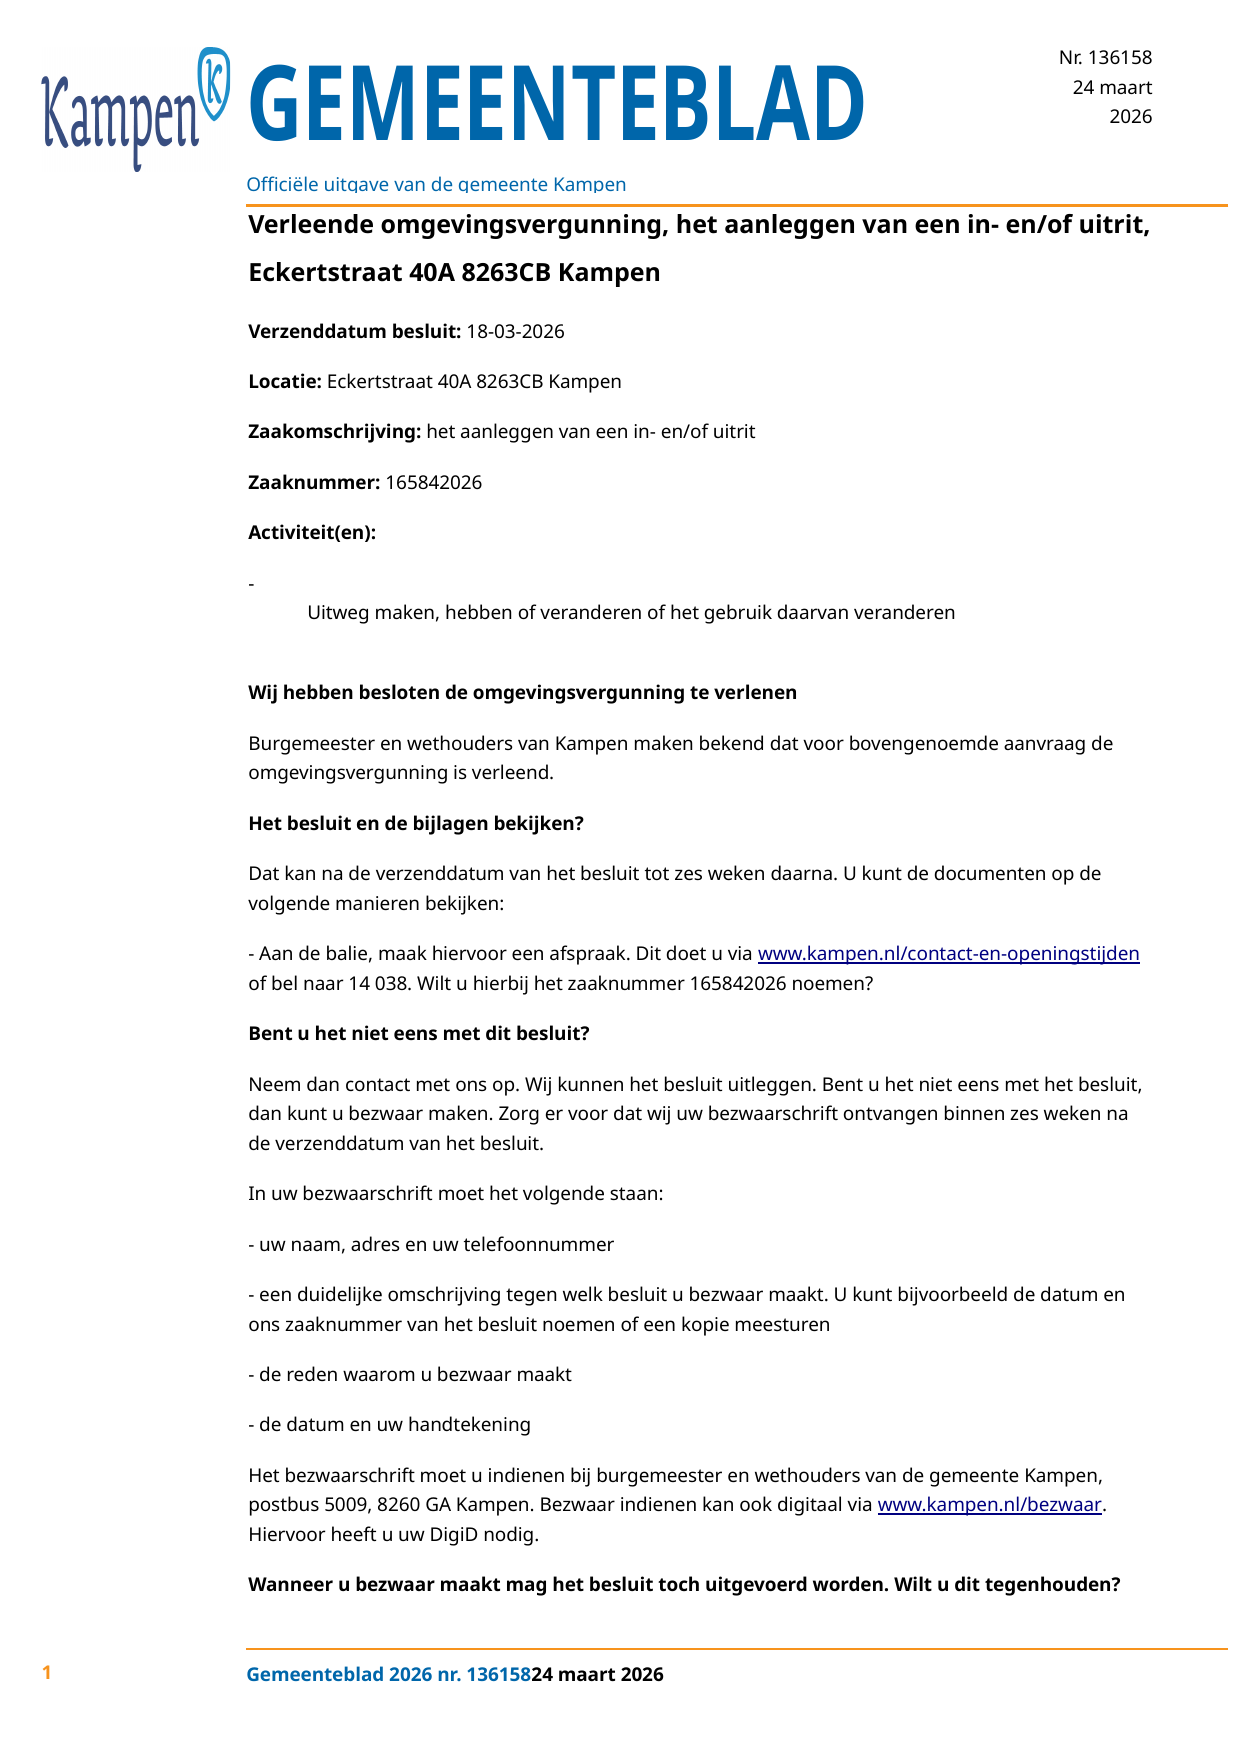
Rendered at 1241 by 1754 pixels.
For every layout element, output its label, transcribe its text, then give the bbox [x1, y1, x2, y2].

text Verleende omgevingsvergunning, het aanleggen van een in- en/of uitrit, Eckertstraat 40A 8263CB Kampen [248, 207, 1152, 288]
text - een duidelijke omschrijving tegen welk besluit u bezwaar maakt. U kunt bijvoorbeeld de datum en ons zaaknummer van het besluit noemen of een kopie meesturen [248, 1281, 1152, 1337]
picture [41, 47, 231, 172]
text - Aan de balie, maak hiervoor een afspraak. Dit doet u via www.kampen.nl/contact-en-openingstijden of bel naar 14 038. Wilt u hierbij het zaaknummer 165842026 noemen? [248, 940, 1152, 996]
text Het bezwaarschrift moet u indienen bij burgemeester en wethouders van de gemeente Kampen, postbus 5009, 8260 GA Kampen. Bezwaar indienen kan ook digitaal via www.kampen.nl/bezwaar. Hiervoor heeft u uw DigiD nodig. [248, 1462, 1152, 1547]
text Verzenddatum besluit: 18-03-2026 [248, 318, 1152, 344]
text - de reden waarom u bezwaar maakt [248, 1361, 1152, 1387]
text Bent u het niet eens met dit besluit? [248, 1020, 1152, 1046]
text Neem dan contact met ons op. Wij kunnen het besluit uitleggen. Bent u het niet eens met het besluit, dan kunt u bezwaar maken. Zorg er voor dat wij uw bezwaarschrift ontvangen binnen zes weken na de verzenddatum van het besluit. [248, 1071, 1152, 1156]
list Uitweg maken, hebben of veranderen of het gebruik daarvan veranderen [248, 599, 1152, 625]
text Locatie: Eckertstraat 40A 8263CB Kampen [248, 368, 1152, 394]
text In uw bezwaarschrift moet het volgende staan: [248, 1180, 1152, 1206]
text Wanneer u bezwaar maakt mag het besluit toch uitgevoerd worden. Wilt u dit tegenhouden? [248, 1572, 1152, 1597]
text Het besluit en de bijlagen bekijken? [248, 810, 1152, 836]
text Zaaknummer: 165842026 [248, 469, 1152, 495]
text Zaakomschrijving: het aanleggen van een in- en/of uitrit [248, 419, 1152, 444]
text Wij hebben besloten de omgevingsvergunning te verlenen [248, 679, 1152, 705]
text Dat kan na de verzenddatum van het besluit tot zes weken daarna. U kunt de documenten op de volgende manieren bekijken: [248, 860, 1152, 916]
text Activiteit(en): [248, 519, 1152, 545]
text - de datum en uw handtekening [248, 1412, 1152, 1437]
text Burgemeester en wethouders van Kampen maken bekend dat voor bovengenoemde aanvraag de omgevingsvergunning is verleend. [248, 730, 1152, 785]
text - uw naam, adres en uw telefoonnummer [248, 1231, 1152, 1257]
